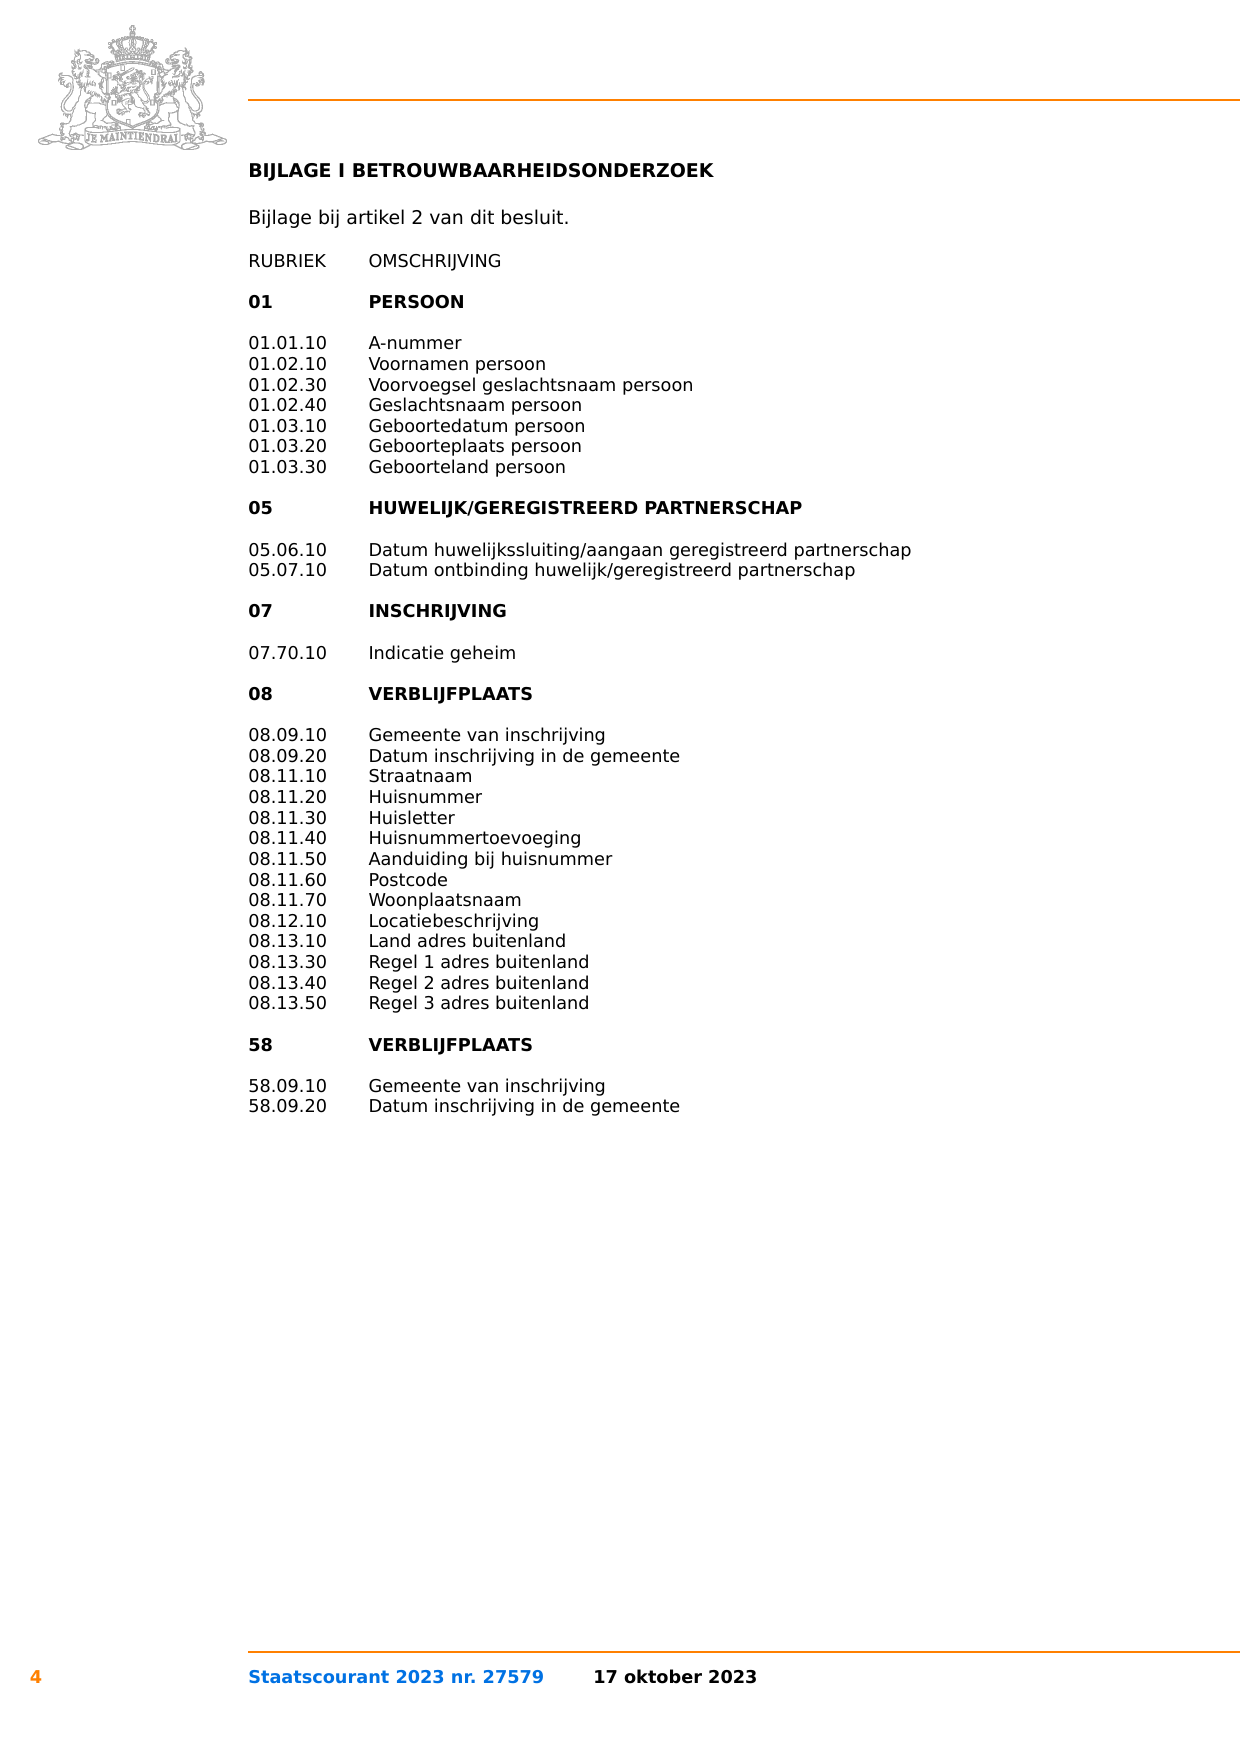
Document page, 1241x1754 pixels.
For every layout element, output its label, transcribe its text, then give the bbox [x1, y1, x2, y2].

text Bijlage bij artikel 2 van dit besluit. [248, 207, 1163, 229]
table_cell [248, 705, 362, 725]
table_cell 58.09.10 [248, 1076, 362, 1096]
table_cell [248, 519, 362, 539]
table_cell 07.70.10 [248, 643, 362, 663]
table_cell [363, 705, 1163, 725]
table_cell Voorvoegsel geslachtsnaam persoon [363, 375, 1163, 395]
table_cell 08.11.50 [248, 849, 362, 869]
table_cell [363, 1014, 1163, 1034]
table_cell 08.11.30 [248, 808, 362, 828]
table_cell PERSOON [363, 292, 1163, 313]
table_cell [248, 581, 362, 601]
table_cell VERBLIJFPLAATS [363, 1035, 1163, 1055]
table_cell Indicatie geheim [363, 643, 1163, 663]
table_cell [248, 478, 362, 498]
table_cell 01.02.30 [248, 375, 362, 395]
table_cell [363, 271, 1163, 292]
table_cell [363, 663, 1163, 684]
table_cell [248, 622, 362, 643]
table_cell 08.09.10 [248, 725, 362, 746]
table_cell A-nummer Voornamen persoon [363, 333, 1163, 374]
table_cell 08.11.70 [248, 890, 362, 911]
table_cell Huisnummer [363, 787, 1163, 808]
table_cell 01.03.30 [248, 457, 362, 478]
table_cell 05 [248, 498, 362, 519]
table_cell Regel 2 adres buitenland [363, 973, 1163, 993]
table_cell 08.11.10 [248, 766, 362, 787]
table_cell Geboorteplaats persoon [363, 436, 1163, 457]
table_cell 01.01.10 01.02.10 [248, 333, 362, 374]
table_cell Datum ontbinding huwelijk/geregistreerd partnerschap [363, 560, 1163, 581]
table_cell 08.13.10 [248, 931, 362, 952]
table_cell [363, 1117, 1163, 1138]
table_cell Straatnaam [363, 766, 1163, 787]
table_cell HUWELIJK/GEREGISTREERD PARTNERSCHAP [363, 498, 1163, 519]
table_cell 08.13.40 [248, 973, 362, 993]
table_cell 08 [248, 684, 362, 704]
table_cell Postcode [363, 870, 1163, 890]
table_cell Geboortedatum persoon [363, 416, 1163, 436]
table_cell Regel 1 adres buitenland [363, 952, 1163, 973]
table_cell Geslachtsnaam persoon [363, 395, 1163, 416]
table_cell Gemeente van inschrijving [363, 725, 1163, 746]
table_cell VERBLIJFPLAATS [363, 684, 1163, 704]
table_cell 08.13.50 [248, 993, 362, 1014]
picture [38, 25, 227, 150]
table_cell [248, 1055, 362, 1076]
table_cell [248, 1117, 362, 1138]
table_cell Geboorteland persoon [363, 457, 1163, 478]
table_cell 01.03.20 [248, 436, 362, 457]
table_cell 05.07.10 [248, 560, 362, 581]
table_cell 01.02.40 [248, 395, 362, 416]
table_cell [363, 519, 1163, 539]
table_cell Huisletter [363, 808, 1163, 828]
table_cell Land adres buitenland [363, 931, 1163, 952]
table_cell [248, 663, 362, 684]
table_cell [363, 1055, 1163, 1076]
table_cell 01.03.10 [248, 416, 362, 436]
table_cell Locatiebeschrijving [363, 911, 1163, 931]
table_cell INSCHRIJVING [363, 601, 1163, 622]
table_cell 01 [248, 292, 362, 313]
table_cell Huisnummertoevoeging [363, 828, 1163, 849]
table_cell 58 [248, 1035, 362, 1055]
table_cell 07 [248, 601, 362, 622]
table_cell 08.13.30 [248, 952, 362, 973]
table_cell Datum inschrijving in de gemeente [363, 746, 1163, 766]
table_cell Woonplaatsnaam [363, 890, 1163, 911]
table_cell 08.11.40 [248, 828, 362, 849]
table_cell 08.09.20 [248, 746, 362, 766]
table_cell [363, 478, 1163, 498]
table_cell Aanduiding bij huisnummer [363, 849, 1163, 869]
table_cell [363, 622, 1163, 643]
table_header RUBRIEK [248, 251, 362, 271]
table_cell 58.09.20 [248, 1096, 362, 1117]
table_cell Gemeente van inschrijving [363, 1076, 1163, 1096]
table_cell Regel 3 adres buitenland [363, 993, 1163, 1014]
table_header OMSCHRIJVING [363, 251, 1163, 271]
table_cell [363, 313, 1163, 333]
table_cell 08.11.60 [248, 870, 362, 890]
table_cell [248, 313, 362, 333]
table_cell 08.12.10 [248, 911, 362, 931]
subtitle BIJLAGE I BETROUWBAARHEIDSONDERZOEK [248, 160, 1163, 182]
table_cell [248, 271, 362, 292]
table_cell 05.06.10 [248, 540, 362, 560]
table_cell 08.11.20 [248, 787, 362, 808]
table_cell [248, 1014, 362, 1034]
table_cell [363, 581, 1163, 601]
table_cell Datum huwelijkssluiting/aangaan geregistreerd partnerschap [363, 540, 1163, 560]
table_cell Datum inschrijving in de gemeente [363, 1096, 1163, 1117]
